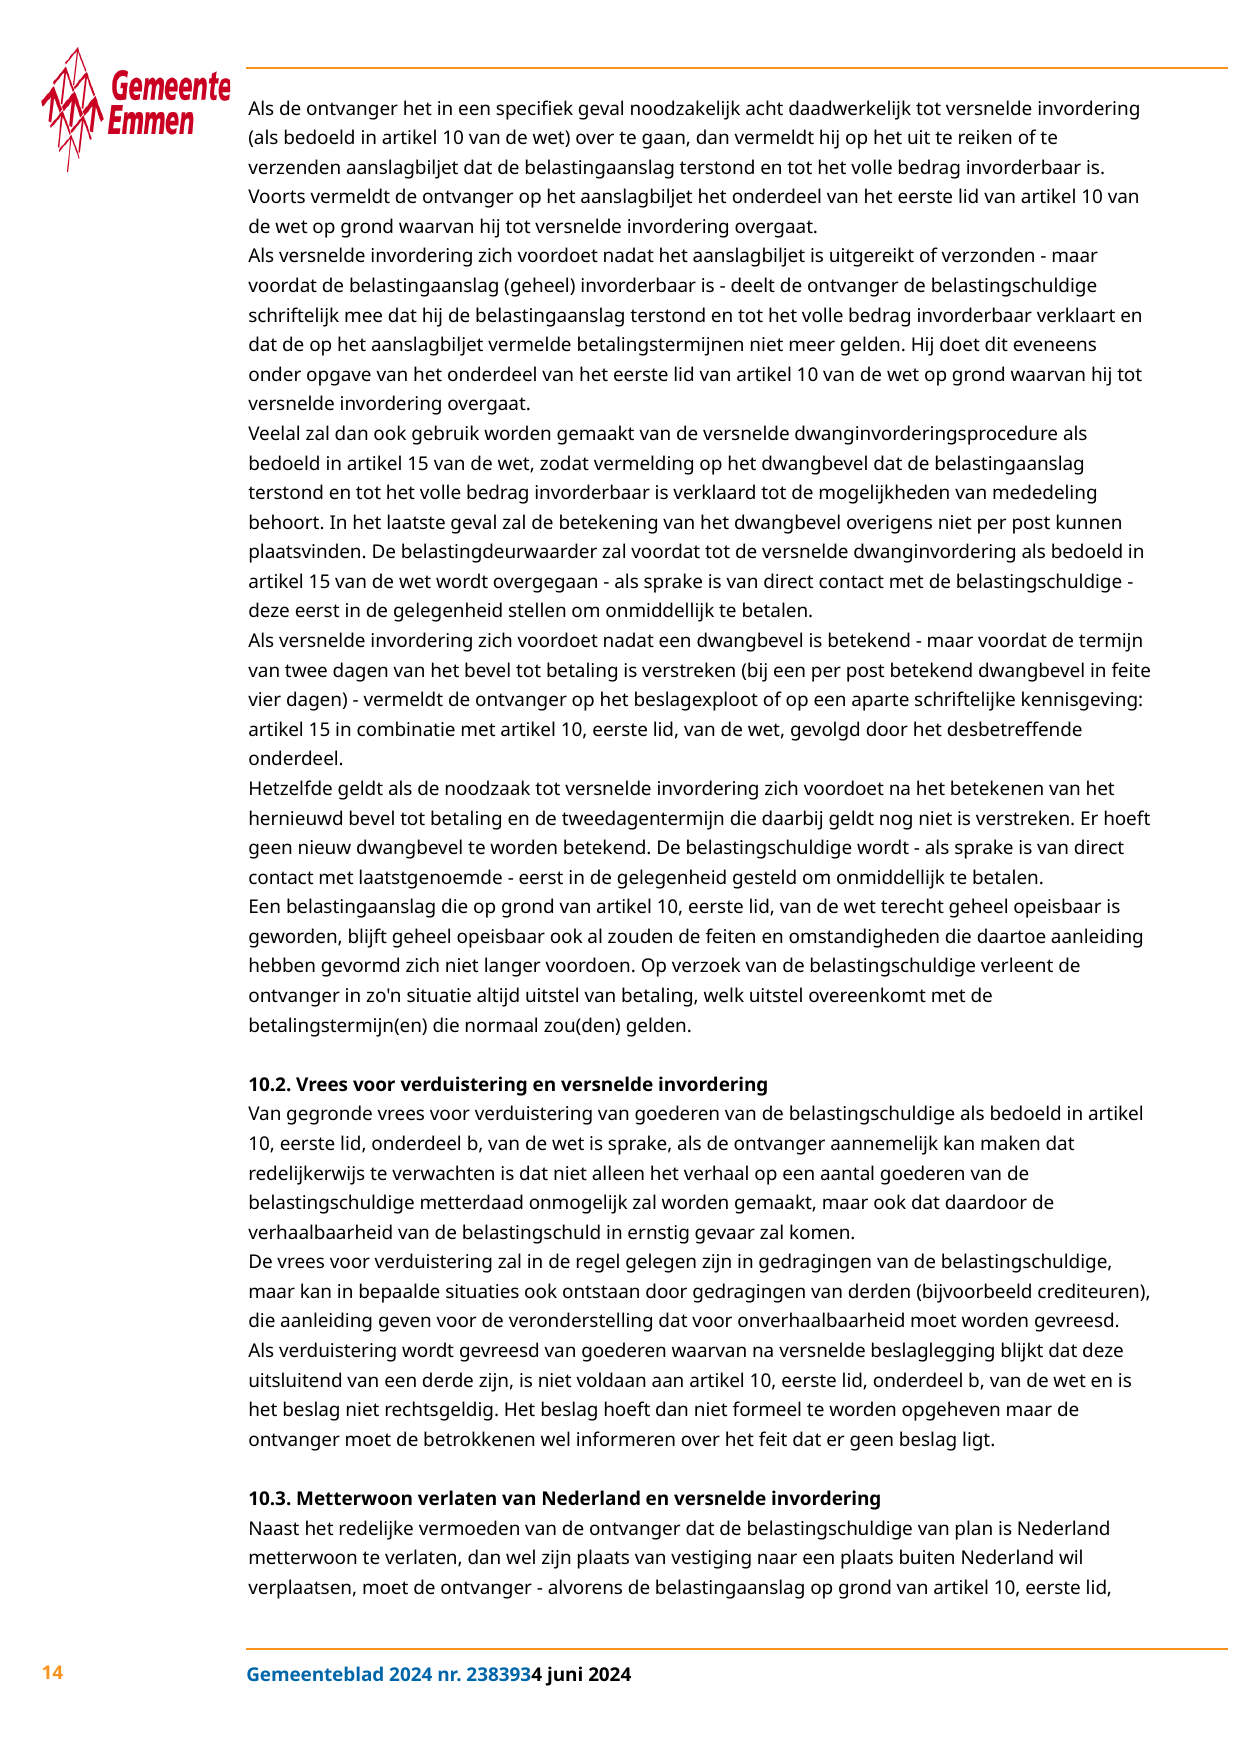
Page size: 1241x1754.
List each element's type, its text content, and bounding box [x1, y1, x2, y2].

picture [41, 47, 231, 172]
text Een belastingaanslag die op grond van artikel 10, eerste lid, van de wet terecht geheel opeisbaar is geworden, blijft geheel opeisbaar ook al zouden de feiten en omstandigheden die daartoe aanleiding hebben gevormd zich niet langer voordoen. Op verzoek van de belastingschuldige verleent de ontvanger in zo'n situatie altijd uitstel van betaling, welk uitstel overeenkomt met de betalingstermijn(en) die normaal zou(den) gelden. [248, 893, 1152, 1038]
text 10.3. Metterwoon verlaten van Nederland en versnelde invordering [248, 1485, 1152, 1511]
text Als verduistering wordt gevreesd van goederen waarvan na versnelde beslaglegging blijkt dat deze uitsluitend van een derde zijn, is niet voldaan aan artikel 10, eerste lid, onderdeel b, van de wet en is het beslag niet rechtsgeldig. Het beslag hoeft dan niet formeel te worden opgeheven maar de ontvanger moet de betrokkenen wel informeren over het feit dat er geen beslag ligt. [248, 1337, 1152, 1452]
text Van gegronde vrees voor verduistering van goederen van de belastingschuldige als bedoeld in artikel 10, eerste lid, onderdeel b, van de wet is sprake, als de ontvanger aannemelijk kan maken dat redelijkerwijs te verwachten is dat niet alleen het verhaal op een aantal goederen van de belastingschuldige metterdaad onmogelijk zal worden gemaakt, maar ook dat daardoor de verhaalbaarheid van de belastingschuld in ernstig gevaar zal komen. [248, 1101, 1152, 1245]
text De vrees voor verduistering zal in de regel gelegen zijn in gedragingen van de belastingschuldige, maar kan in bepaalde situaties ook ontstaan door gedragingen van derden (bijvoorbeeld crediteuren), die aanleiding geven voor de veronderstelling dat voor onverhaalbaarheid moet worden gevreesd. [248, 1248, 1152, 1333]
text Als versnelde invordering zich voordoet nadat een dwangbevel is betekend - maar voordat de termijn van twee dagen van het bevel tot betaling is verstreken (bij een per post betekend dwangbevel in feite vier dagen) - vermeldt de ontvanger op het beslagexploot of op een aparte schriftelijke kennisgeving: artikel 15 in combinatie met artikel 10, eerste lid, van de wet, gevolgd door het desbetreffende onderdeel. [248, 627, 1152, 771]
text Naast het redelijke vermoeden van de ontvanger dat de belastingschuldige van plan is Nederland metterwoon te verlaten, dan wel zijn plaats van vestiging naar een plaats buiten Nederland wil verplaatsen, moet de ontvanger - alvorens de belastingaanslag op grond van artikel 10, eerste lid, [248, 1515, 1152, 1600]
text Veelal zal dan ook gebruik worden gemaakt van de versnelde dwanginvorderingsprocedure als bedoeld in artikel 15 van de wet, zodat vermelding op het dwangbevel dat de belastingaanslag terstond en tot het volle bedrag invorderbaar is verklaard tot de mogelijkheden van mededeling behoort. In het laatste geval zal de betekening van het dwangbevel overigens niet per post kunnen plaatsvinden. De belastingdeurwaarder zal voordat tot de versnelde dwanginvordering als bedoeld in artikel 15 van de wet wordt overgegaan - als sprake is van direct contact met de belastingschuldige - deze eerst in de gelegenheid stellen om onmiddellijk te betalen. [248, 420, 1152, 623]
text Als versnelde invordering zich voordoet nadat het aanslagbiljet is uitgereikt of verzonden - maar voordat de belastingaanslag (geheel) invorderbaar is - deelt de ontvanger de belastingschuldige schriftelijk mee dat hij de belastingaanslag terstond en tot het volle bedrag invorderbaar verklaart en dat de op het aanslagbiljet vermelde betalingstermijnen niet meer gelden. Hij doet dit eveneens onder opgave van het onderdeel van het eerste lid van artikel 10 van de wet op grond waarvan hij tot versnelde invordering overgaat. [248, 243, 1152, 416]
text Als de ontvanger het in een specifiek geval noodzakelijk acht daadwerkelijk tot versnelde invordering (als bedoeld in artikel 10 van de wet) over te gaan, dan vermeldt hij op het uit te reiken of te verzenden aanslagbiljet dat de belastingaanslag terstond en tot het volle bedrag invorderbaar is. Voorts vermeldt de ontvanger op het aanslagbiljet het onderdeel van het eerste lid van artikel 10 van de wet op grond waarvan hij tot versnelde invordering overgaat. [248, 95, 1152, 239]
text 10.2. Vrees voor verduistering en versnelde invordering [248, 1071, 1152, 1097]
text Hetzelfde geldt als de noodzaak tot versnelde invordering zich voordoet na het betekenen van het hernieuwd bevel tot betaling en de tweedagentermijn die daarbij geldt nog niet is verstreken. Er hoeft geen nieuw dwangbevel te worden betekend. De belastingschuldige wordt - als sprake is van direct contact met laatstgenoemde - eerst in de gelegenheid gesteld om onmiddellijk te betalen. [248, 775, 1152, 890]
